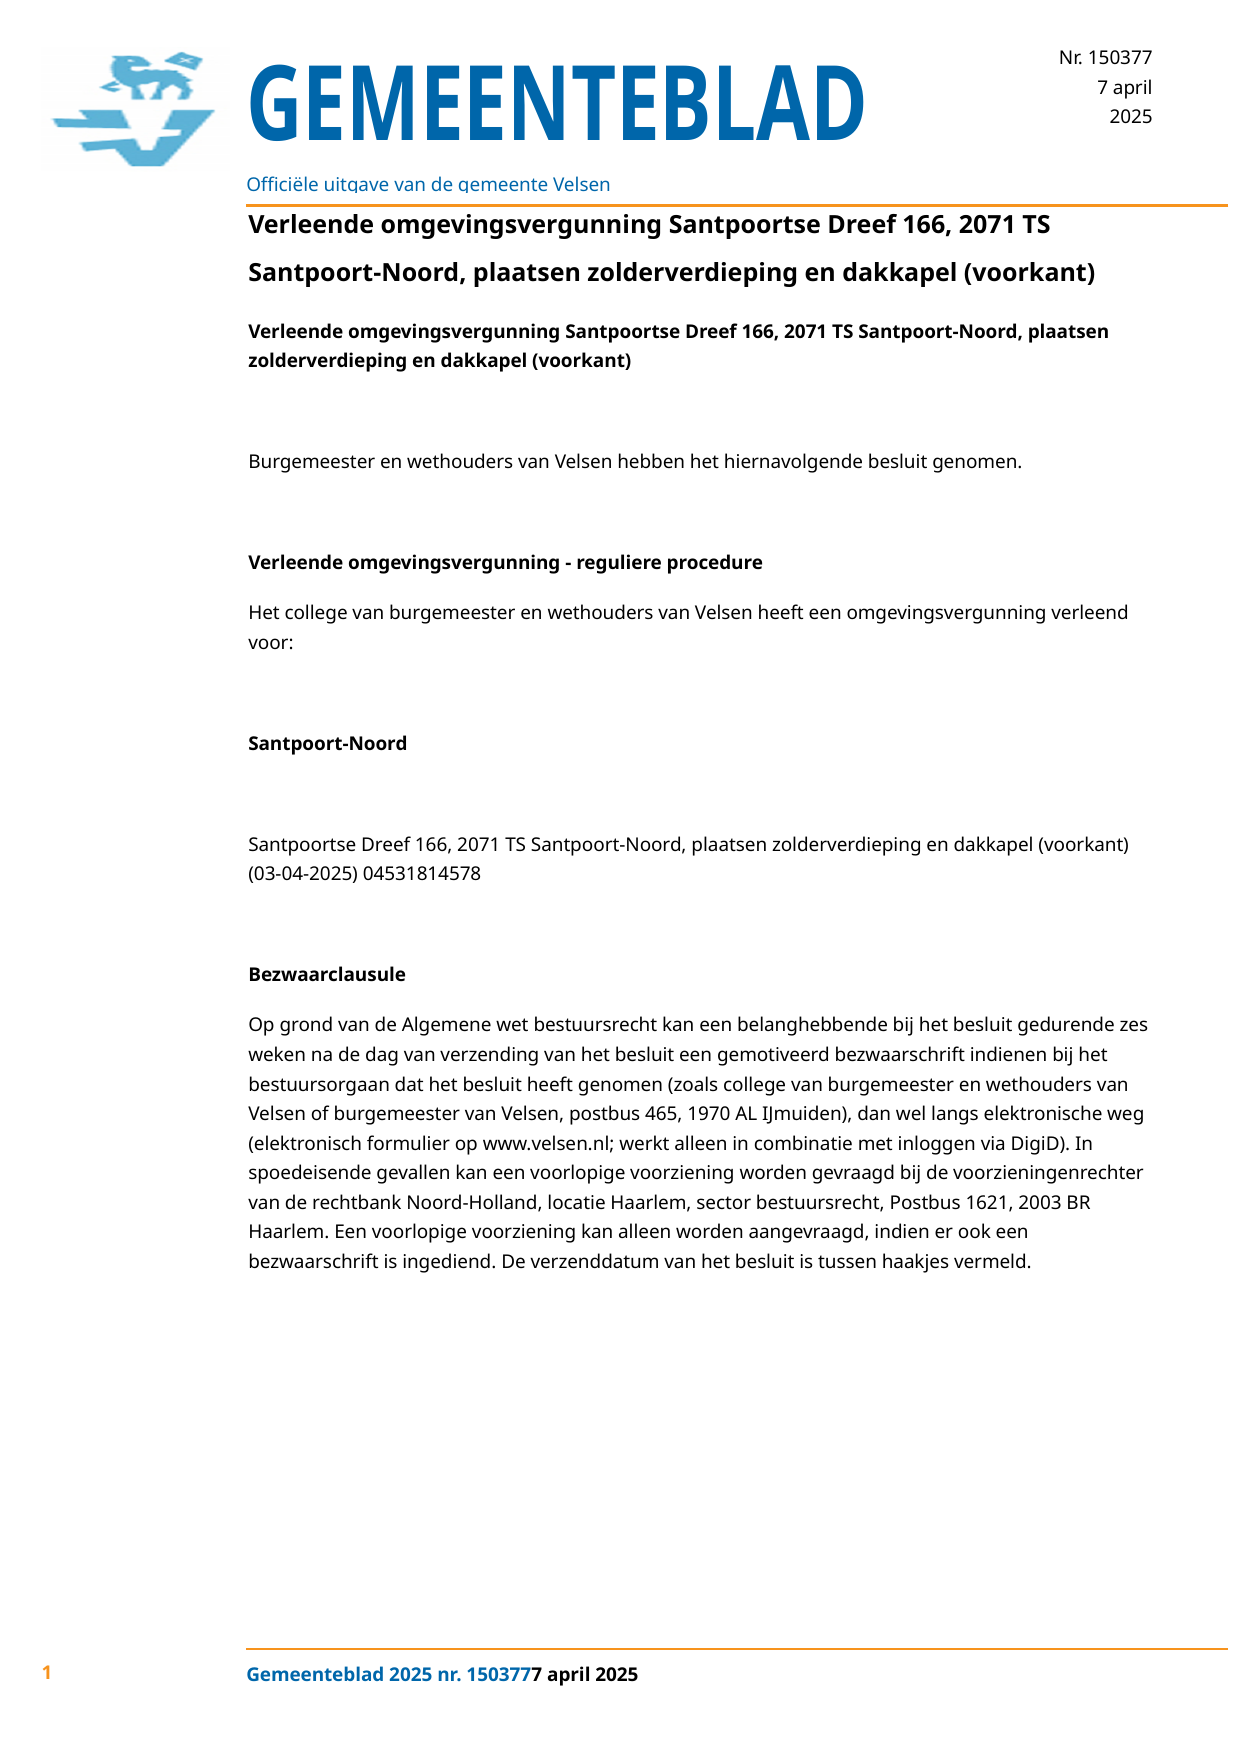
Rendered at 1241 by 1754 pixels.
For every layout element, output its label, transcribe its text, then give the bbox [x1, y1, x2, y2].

text Verleende omgevingsvergunning Santpoortse Dreef 166, 2071 TS Santpoort-Noord, plaatsen zolderverdieping en dakkapel (voorkant) [248, 207, 1152, 288]
text Het college van burgemeester en wethouders van Velsen heeft een omgevingsvergunning verleend voor: [248, 599, 1152, 655]
text Burgemeester en wethouders van Velsen hebben het hiernavolgende besluit genomen. [248, 448, 1152, 474]
picture [41, 47, 231, 172]
text Santpoort-Noord [248, 730, 1152, 756]
text Verleende omgevingsvergunning - reguliere procedure [248, 549, 1152, 575]
text Verleende omgevingsvergunning Santpoortse Dreef 166, 2071 TS Santpoort-Noord, plaatsen zolderverdieping en dakkapel (voorkant) [248, 318, 1152, 373]
text Op grond van de Algemene wet bestuursrecht kan een belanghebbende bij het besluit gedurende zes weken na de dag van verzending van het besluit een gemotiveerd bezwaarschrift indienen bij het bestuursorgaan dat het besluit heeft genomen (zoals college van burgemeester en wethouders van Velsen of burgemeester van Velsen, postbus 465, 1970 AL IJmuiden), dan wel langs elektronische weg (elektronisch formulier op www.velsen.nl; werkt alleen in combinatie met inloggen via DigiD). In spoedeisende gevallen kan een voorlopige voorziening worden gevraagd bij de voorzieningenrechter van de rechtbank Noord-Holland, locatie Haarlem, sector bestuursrecht, Postbus 1621, 2003 BR Haarlem. Een voorlopige voorziening kan alleen worden aangevraagd, indien er ook een bezwaarschrift is ingediend. De verzenddatum van het besluit is tussen haakjes vermeld. [248, 1012, 1152, 1274]
text Bezwaarclausule [248, 961, 1152, 987]
text Santpoortse Dreef 166, 2071 TS Santpoort-Noord, plaatsen zolderverdieping en dakkapel (voorkant) (03-04-2025) 04531814578 [248, 831, 1152, 886]
